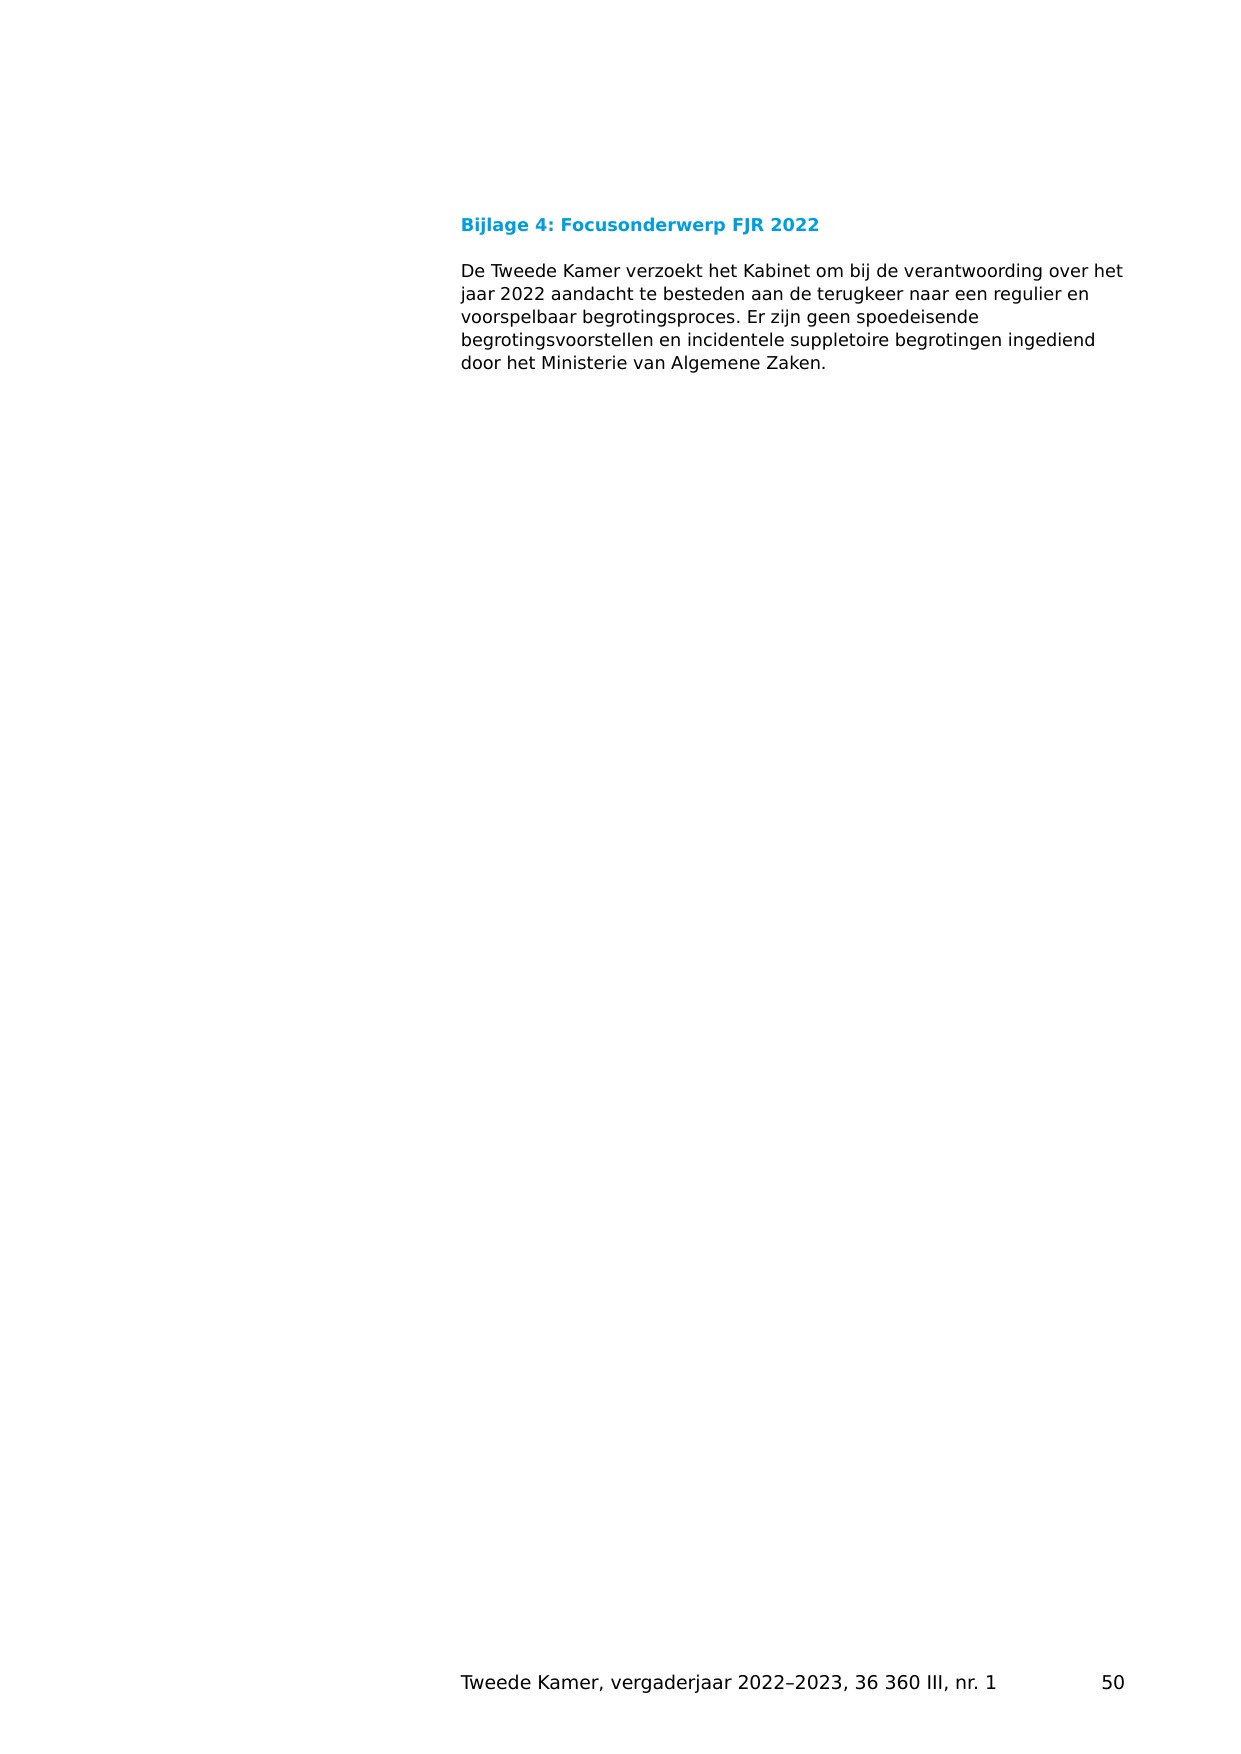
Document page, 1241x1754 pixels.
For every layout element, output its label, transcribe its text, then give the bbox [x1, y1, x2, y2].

text De Tweede Kamer verzoekt het Kabinet om bij de verantwoording over het jaar 2022 aandacht te besteden aan de terugkeer naar een regulier en voorspelbaar begrotingsproces. Er zijn geen spoedeisende begrotingsvoorstellen en incidentele suppletoire begrotingen ingediend door het Ministerie van Algemene Zaken. [461, 259, 1125, 374]
title Bijlage 4: Focusonderwerp FJR 2022 [461, 213, 1125, 236]
